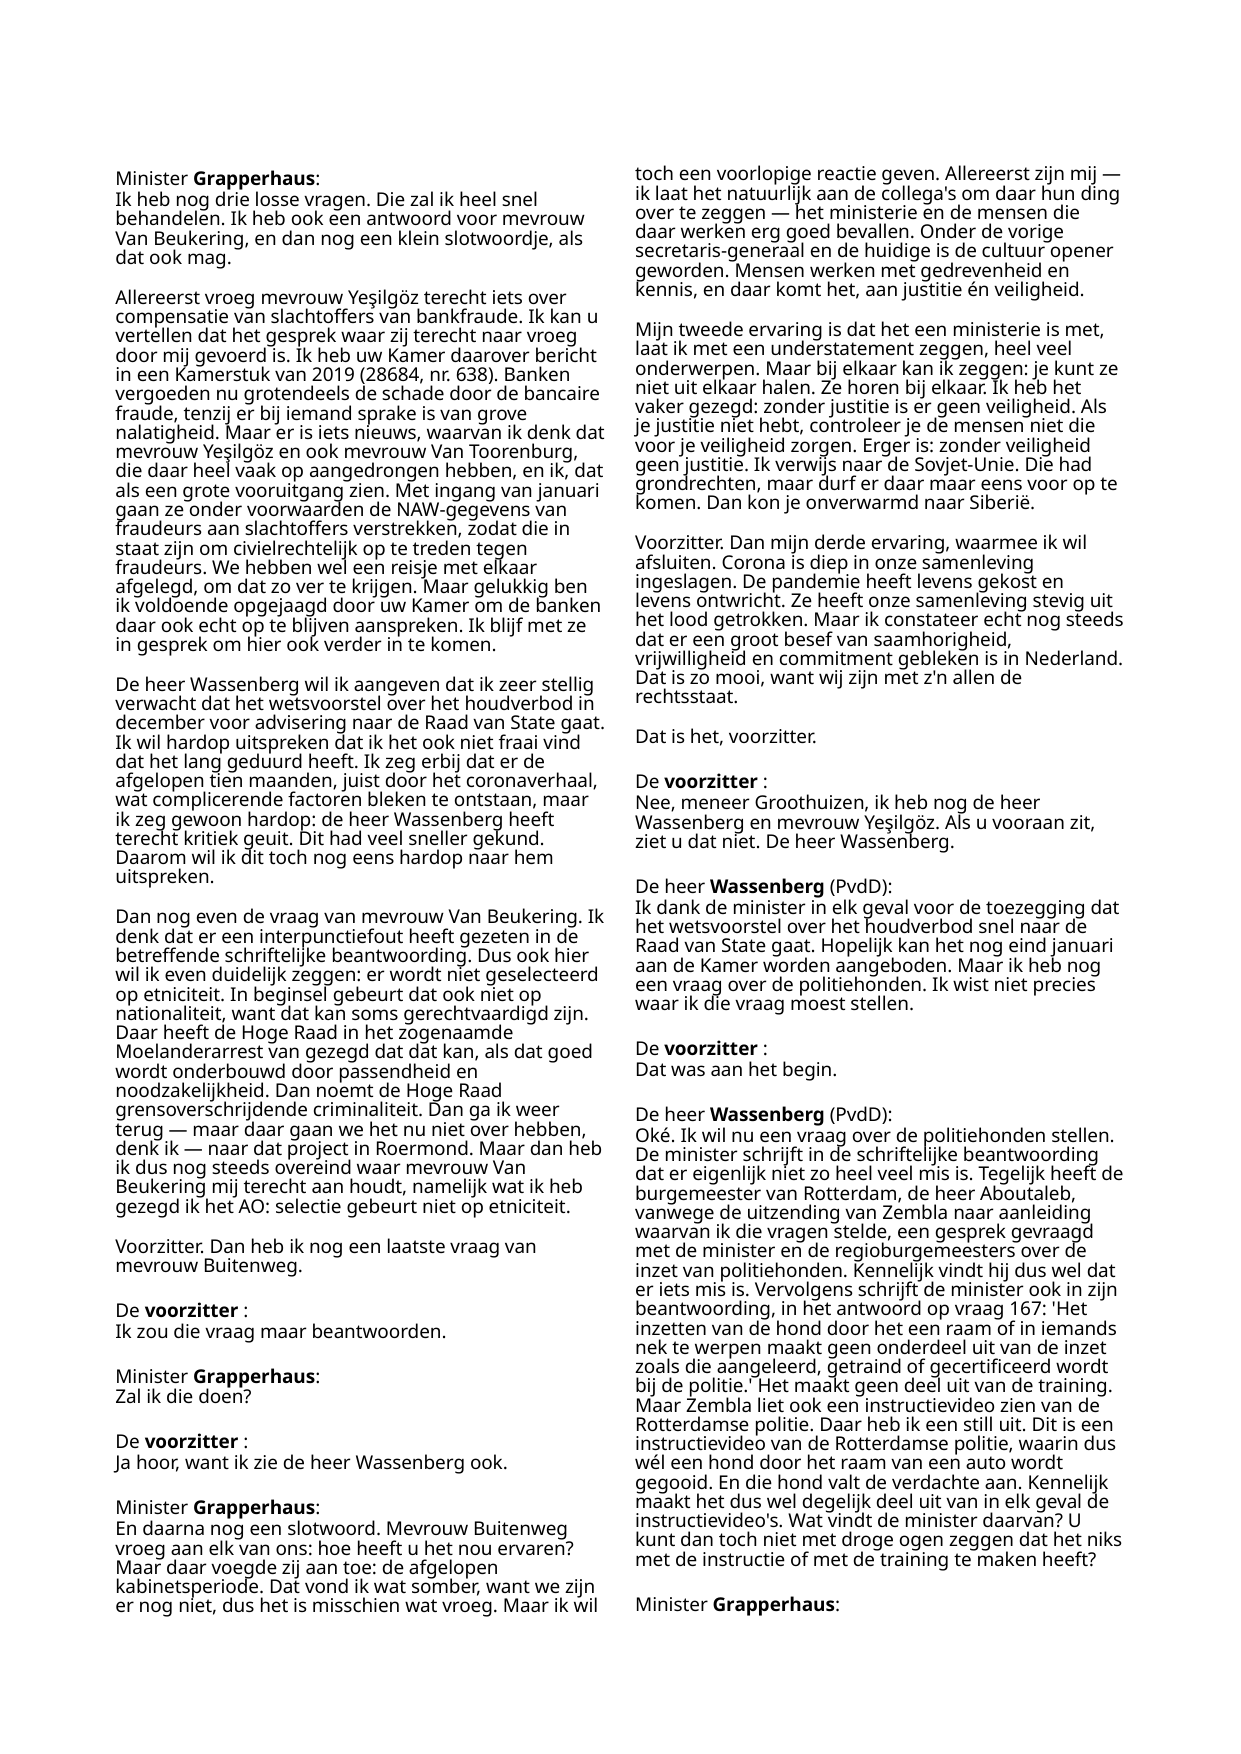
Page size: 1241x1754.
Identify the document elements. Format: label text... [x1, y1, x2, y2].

text De voorzitter : [635, 1035, 1125, 1061]
text Ik heb nog drie losse vragen. Die zal ik heel snel behandelen. Ik heb ook een antwoord voor mevrouw Van Beukering, en dan nog een klein slotwoordje, als dat ook mag. [115, 191, 605, 268]
text Voorzitter. Dan mijn derde ervaring, waarmee ik wil afsluiten. Corona is diep in onze samenleving ingeslagen. De pandemie heeft levens gekost en levens ontwricht. Ze heeft onze samenleving stevig uit het lood getrokken. Maar ik constateer echt nog steeds dat er een groot besef van saamhorigheid, vrijwilligheid en commitment gebleken is in Nederland. Dat is zo mooi, want wij zijn met z'n allen de rechtsstaat. [635, 534, 1125, 708]
text Allereerst vroeg mevrouw Yeşilgöz terecht iets over compensatie van slachtoffers van bankfraude. Ik kan u vertellen dat het gesprek waar zij terecht naar vroeg door mij gevoerd is. Ik heb uw Kamer daarover bericht in een Kamerstuk van 2019 (28684, nr. 638). Banken vergoeden nu grotendeels de schade door de bancaire fraude, tenzij er bij iemand sprake is van grove nalatigheid. Maar er is iets nieuws, waarvan ik denk dat mevrouw Yeşilgöz en ook mevrouw Van Toorenburg, die daar heel vaak op aangedrongen hebben, en ik, dat als een grote vooruitgang zien. Met ingang van januari gaan ze onder voorwaarden de NAW-gegevens van fraudeurs aan slachtoffers verstrekken, zodat die in staat zijn om civielrechtelijk op te treden tegen fraudeurs. We hebben wel een reisje met elkaar afgelegd, om dat zo ver te krijgen. Maar gelukkig ben ik voldoende opgejaagd door uw Kamer om de banken daar ook echt op te blijven aanspreken. Ik blijf met ze in gesprek om hier ook verder in te komen. [115, 289, 605, 655]
text De heer Wassenberg wil ik aangeven dat ik zeer stellig verwacht dat het wetsvoorstel over het houdverbod in december voor advisering naar de Raad van State gaat. Ik wil hardop uitspreken dat ik het ook niet fraai vind dat het lang geduurd heeft. Ik zeg erbij dat er de afgelopen tien maanden, juist door het coronaverhaal, wat complicerende factoren bleken te ontstaan, maar ik zeg gewoon hardop: de heer Wassenberg heeft terecht kritiek geuit. Dit had veel sneller gekund. Daarom wil ik dit toch nog eens hardop naar hem uitspreken. [115, 676, 605, 888]
text Ja hoor, want ik zie de heer Wassenberg ook. [115, 1454, 605, 1474]
text Oké. Ik wil nu een vraag over de politiehonden stellen. De minister schrijft in de schriftelijke beantwoording dat er eigenlijk niet zo heel veel mis is. Tegelijk heeft de burgemeester van Rotterdam, de heer Aboutaleb, vanwege de uitzending van Zembla naar aanleiding waarvan ik die vragen stelde, een gesprek gevraagd met de minister en de regioburgemeesters over de inzet van politiehonden. Kennelijk vindt hij dus wel dat er iets mis is. Vervolgens schrijft de minister ook in zijn beantwoording, in het antwoord op vraag 167: 'Het inzetten van de hond door het een raam of in iemands nek te werpen maakt geen onderdeel uit van de inzet zoals die aangeleerd, getraind of gecertificeerd wordt bij de politie.' Het maakt geen deel uit van de training. Maar Zembla liet ook een instructievideo zien van de Rotterdamse politie. Daar heb ik een still uit. Dit is een instructievideo van de Rotterdamse politie, waarin dus wél een hond door het raam van een auto wordt gegooid. En die hond valt de verdachte aan. Kennelijk maakt het dus wel degelijk deel uit van in elk geval de instructievideo's. Wat vindt de minister daarvan? U kunt dan toch niet met droge ogen zeggen dat het niks met de instructie of met de training te maken heeft? [635, 1127, 1125, 1570]
text De heer Wassenberg (PvdD): [635, 873, 1125, 899]
text De voorzitter : [635, 769, 1125, 794]
text De voorzitter : [115, 1429, 605, 1454]
text Dan nog even de vraag van mevrouw Van Beukering. Ik denk dat er een interpunctiefout heeft gezeten in de betreffende schriftelijke beantwoording. Dus ook hier wil ik even duidelijk zeggen: er wordt niet geselecteerd op etniciteit. In beginsel gebeurt dat ook niet op nationaliteit, want dat kan soms gerechtvaardigd zijn. Daar heeft de Hoge Raad in het zogenaamde Moelanderarrest van gezegd dat dat kan, als dat goed wordt onderbouwd door passendheid en noodzakelijkheid. Dan noemt de Hoge Raad grensoverschrijdende criminaliteit. Dan ga ik weer terug — maar daar gaan we het nu niet over hebben, denk ik — naar dat project in Roermond. Maar dan heb ik dus nog steeds overeind waar mevrouw Van Beukering mij terecht aan houdt, namelijk wat ik heb gezegd ik het AO: selectie gebeurt niet op etniciteit. [115, 908, 605, 1217]
text Ik zou die vraag maar beantwoorden. [115, 1323, 605, 1342]
text Ik dank de minister in elk geval voor de toezegging dat het wetsvoorstel over het houdverbod snel naar de Raad van State gaat. Hopelijk kan het nog eind januari aan de Kamer worden aangeboden. Maar ik heb nog een vraag over de politiehonden. Ik wist niet precies waar ik die vraag moest stellen. [635, 899, 1125, 1014]
text toch een voorlopige reactie geven. Allereerst zijn mij — ik laat het natuurlijk aan de collega's om daar hun ding over te zeggen — het ministerie en de mensen die daar werken erg goed bevallen. Onder de vorige secretaris-generaal en de huidige is de cultuur opener geworden. Mensen werken met gedrevenheid en kennis, en daar komt het, aan justitie én veiligheid. [635, 165, 1125, 300]
text Mijn tweede ervaring is dat het een ministerie is met, laat ik met een understatement zeggen, heel veel onderwerpen. Maar bij elkaar kan ik zeggen: je kunt ze niet uit elkaar halen. Ze horen bij elkaar. Ik heb het vaker gezegd: zonder justitie is er geen veiligheid. Als je justitie niet hebt, controleer je de mensen niet die voor je veiligheid zorgen. Erger is: zonder veiligheid geen justitie. Ik verwijs naar de Sovjet-Unie. Die had grondrechten, maar durf er daar maar eens voor op te komen. Dan kon je onverwarmd naar Siberië. [635, 321, 1125, 514]
text Voorzitter. Dan heb ik nog een laatste vraag van mevrouw Buitenweg. [115, 1238, 605, 1276]
text Minister Grapperhaus: [115, 1494, 605, 1520]
text Minister Grapperhaus: [115, 165, 605, 191]
text De voorzitter : [115, 1297, 605, 1323]
text Dat is het, voorzitter. [635, 728, 1125, 748]
text Minister Grapperhaus: [635, 1591, 1125, 1617]
text De heer Wassenberg (PvdD): [635, 1101, 1125, 1127]
text Nee, meneer Groothuizen, ik heb nog de heer Wassenberg en mevrouw Yeşilgöz. Als u vooraan zit, ziet u dat niet. De heer Wassenberg. [635, 794, 1125, 852]
text Zal ik die doen? [115, 1388, 605, 1408]
text Minister Grapperhaus: [115, 1363, 605, 1388]
text En daarna nog een slotwoord. Mevrouw Buitenweg vroeg aan elk van ons: hoe heeft u het nou ervaren? Maar daar voegde zij aan toe: de afgelopen kabinetsperiode. Dat vond ik wat somber, want we zijn er nog niet, dus het is misschien wat vroeg. Maar ik wil [115, 1520, 605, 1617]
text Dat was aan het begin. [635, 1061, 1125, 1080]
